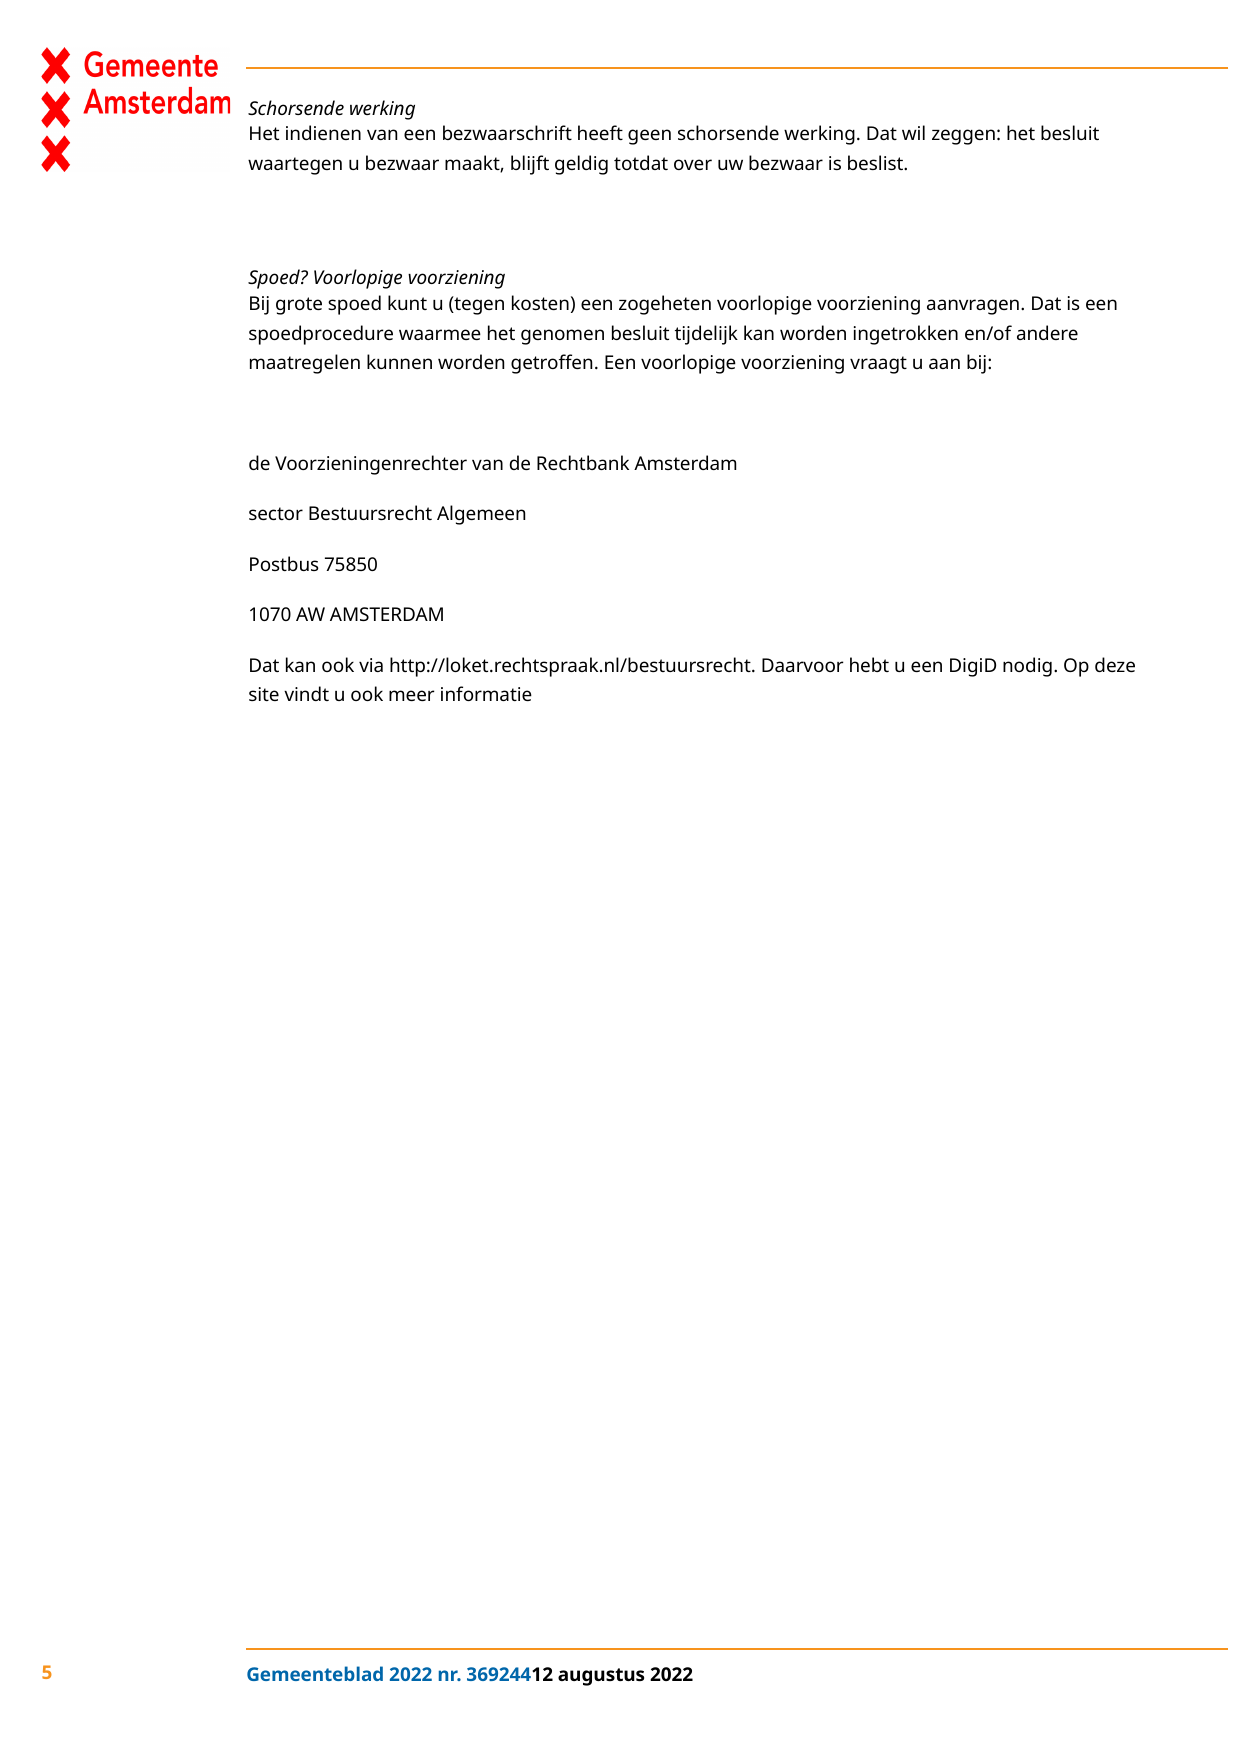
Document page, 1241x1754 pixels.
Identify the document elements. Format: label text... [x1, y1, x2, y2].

text Dat kan ook via http://loket.rechtspraak.nl/bestuursrecht. Daarvoor hebt u een DigiD nodig. Op deze site vindt u ook meer informatie [248, 652, 1152, 707]
picture [41, 47, 231, 172]
text Bij grote spoed kunt u (tegen kosten) een zogeheten voorlopige voorziening aanvragen. Dat is een spoedprocedure waarmee het genomen besluit tijdelijk kan worden ingetrokken en/of andere maatregelen kunnen worden getroffen. Een voorlopige voorziening vraagt u aan bij: [248, 290, 1152, 375]
text 1070 AW AMSTERDAM [248, 601, 1152, 627]
text de Voorzieningenrechter van de Rechtbank Amsterdam [248, 450, 1152, 476]
text sector Bestuursrecht Algemeen [248, 501, 1152, 526]
text Schorsende werking [248, 95, 1152, 121]
text Spoed? Voorlopige voorziening [248, 264, 1152, 290]
text Postbus 75850 [248, 551, 1152, 577]
text Het indienen van een bezwaarschrift heeft geen schorsende werking. Dat wil zeggen: het besluit waartegen u bezwaar maakt, blijft geldig totdat over uw bezwaar is beslist. [248, 121, 1152, 176]
